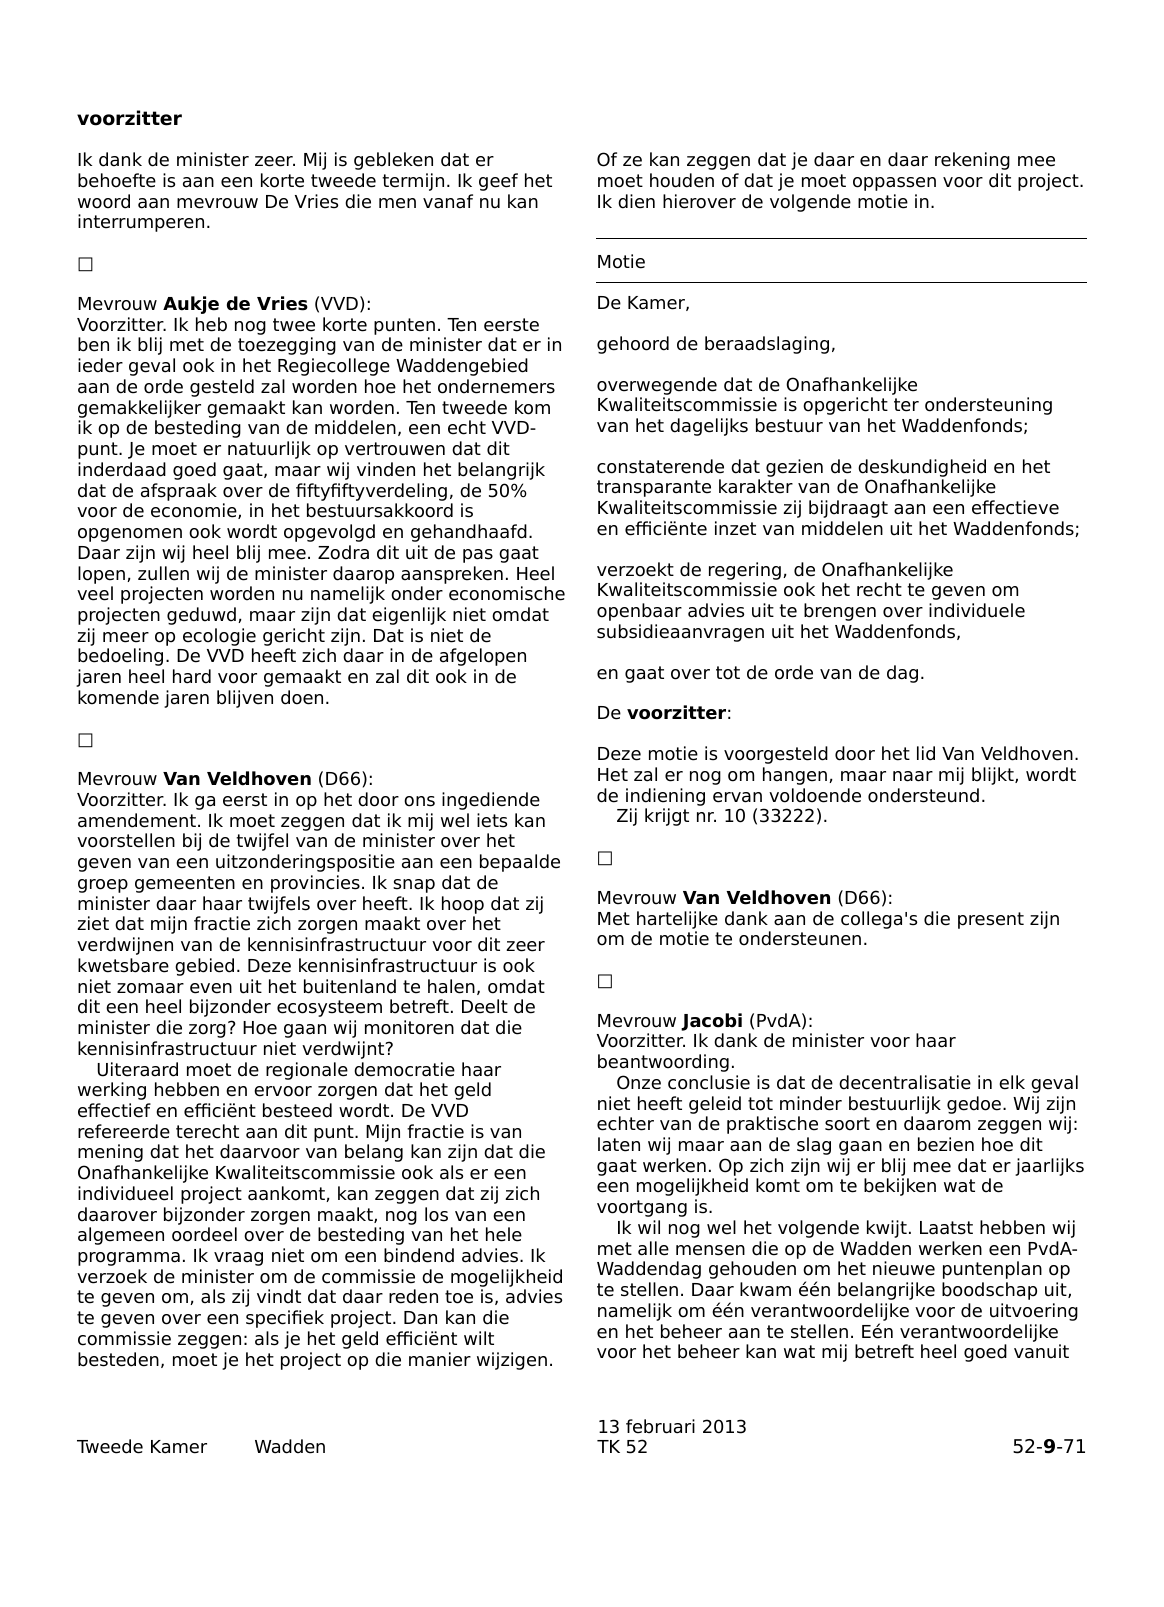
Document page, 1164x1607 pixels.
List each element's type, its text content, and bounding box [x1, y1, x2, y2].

text en gaat over tot de orde van de dag. [596, 662, 1087, 683]
text Voorzitter. Ik heb nog twee korte punten. Ten eerste ben ik blij met de toezegging van de minister dat er in ieder geval ook in het Regiecollege Waddengebied aan de orde gesteld zal worden hoe het ondernemers gemakkelijker gemaakt kan worden. Ten tweede kom ik op de besteding van de middelen, een echt VVD-punt. Je moet er natuurlijk op vertrouwen dat dit inderdaad goed gaat, maar wij vinden het belangrijk dat de afspraak over de fiftyfiftyverdeling, de 50% voor de economie, in het bestuursakkoord is opgenomen ook wordt opgevolgd en gehandhaafd. Daar zijn wij heel blij mee. Zodra dit uit de pas gaat lopen, zullen wij de minister daarop aanspreken. Heel veel projecten worden nu namelijk onder economische projecten geduwd, maar zijn dat eigenlijk niet omdat zij meer op ecologie gericht zijn. Dat is niet de bedoeling. De VVD heeft zich daar in de afgelopen jaren heel hard voor gemaakt en zal dit ook in de komende jaren blijven doen. [77, 314, 567, 708]
text constaterende dat gezien de deskundigheid en het transparante karakter van de Onafhankelijke Kwaliteitscommissie zij bijdraagt aan een effectieve en efficiënte inzet van middelen uit het Waddenfonds; [596, 457, 1087, 539]
text Mevrouw Van Veldhoven (D66): [596, 888, 1087, 908]
text Mevrouw Van Veldhoven (D66): [77, 769, 567, 790]
text Onze conclusie is dat de decentralisatie in elk geval niet heeft geleid tot minder bestuurlijk gedoe. Wij zijn echter van de praktische soort en daarom zeggen wij: laten wij maar aan de slag gaan en bezien hoe dit gaat werken. Op zich zijn wij er blij mee dat er jaarlijks een mogelijkheid komt om te bekijken wat de voortgang is. [596, 1073, 1087, 1218]
text Mevrouw Jacobi (PvdA): [596, 1011, 1087, 1031]
text Voorzitter. Ik dank de minister voor haar beantwoording. [596, 1031, 1087, 1073]
text overwegende dat de Onafhankelijke Kwaliteitscommissie is opgericht ter ondersteuning van het dagelijks bestuur van het Waddenfonds; [596, 374, 1087, 437]
text verzoekt de regering, de Onafhankelijke Kwaliteitscommissie ook het recht te geven om openbaar advies uit te brengen over individuele subsidieaanvragen uit het Waddenfonds, [596, 559, 1087, 642]
text Deze motie is voorgesteld door het lid Van Veldhoven. Het zal er nog om hangen, maar naar mij blijkt, wordt de indiening ervan voldoende ondersteund. [596, 744, 1087, 806]
text □ [596, 970, 1087, 991]
text Of ze kan zeggen dat je daar en daar rekening mee moet houden of dat je moet oppassen voor dit project. Ik dien hierover de volgende motie in. [596, 150, 1087, 212]
text Met hartelijke dank aan de collega's die present zijn om de motie te ondersteunen. [596, 908, 1087, 950]
text Ik dank de minister zeer. Mij is gebleken dat er behoefte is aan een korte tweede termijn. Ik geef het woord aan mevrouw De Vries die men vanaf nu kan interrumperen. [77, 150, 567, 233]
text De voorzitter: [596, 703, 1087, 724]
text Mevrouw Aukje de Vries (VVD): [77, 294, 567, 314]
text gehoord de beraadslaging, [596, 334, 1087, 354]
text Motie [596, 252, 1087, 273]
text Zij krijgt nr. 10 (33222). [596, 806, 1087, 827]
text □ [77, 253, 567, 274]
text □ [77, 728, 567, 749]
text Ik wil nog wel het volgende kwijt. Laatst hebben wij met alle mensen die op de Wadden werken een PvdA-Waddendag gehouden om het nieuwe puntenplan op te stellen. Daar kwam één belangrijke boodschap uit, namelijk om één verantwoordelijke voor de uitvoering en het beheer aan te stellen. Eén verantwoordelijke voor het beheer kan wat mij betreft heel goed vanuit [596, 1218, 1087, 1363]
text Uiteraard moet de regionale democratie haar werking hebben en ervoor zorgen dat het geld effectief en efficiënt besteed wordt. De VVD refereerde terecht aan dit punt. Mijn fractie is van mening dat het daarvoor van belang kan zijn dat die Onafhankelijke Kwaliteitscommissie ook als er een individueel project aankomt, kan zeggen dat zij zich daarover bijzonder zorgen maakt, nog los van een algemeen oordeel over de besteding van het hele programma. Ik vraag niet om een bindend advies. Ik verzoek de minister om de commissie de mogelijkheid te geven om, als zij vindt dat daar reden toe is, advies te geven over een specifiek project. Dan kan die commissie zeggen: als je het geld efficiënt wilt besteden, moet je het project op die manier wijzigen. [77, 1059, 567, 1370]
text Voorzitter. Ik ga eerst in op het door ons ingediende amendement. Ik moet zeggen dat ik mij wel iets kan voorstellen bij de twijfel van de minister over het geven van een uitzonderingspositie aan een bepaalde groep gemeenten en provincies. Ik snap dat de minister daar haar twijfels over heeft. Ik hoop dat zij ziet dat mijn fractie zich zorgen maakt over het verdwijnen van de kennisinfrastructuur voor dit zeer kwetsbare gebied. Deze kennisinfrastructuur is ook niet zomaar even uit het buitenland te halen, omdat dit een heel bijzonder ecosysteem betreft. Deelt de minister die zorg? Hoe gaan wij monitoren dat die kennisinfrastructuur niet verdwijnt? [77, 790, 567, 1059]
text De Kamer, [596, 293, 1087, 314]
text □ [596, 847, 1087, 868]
